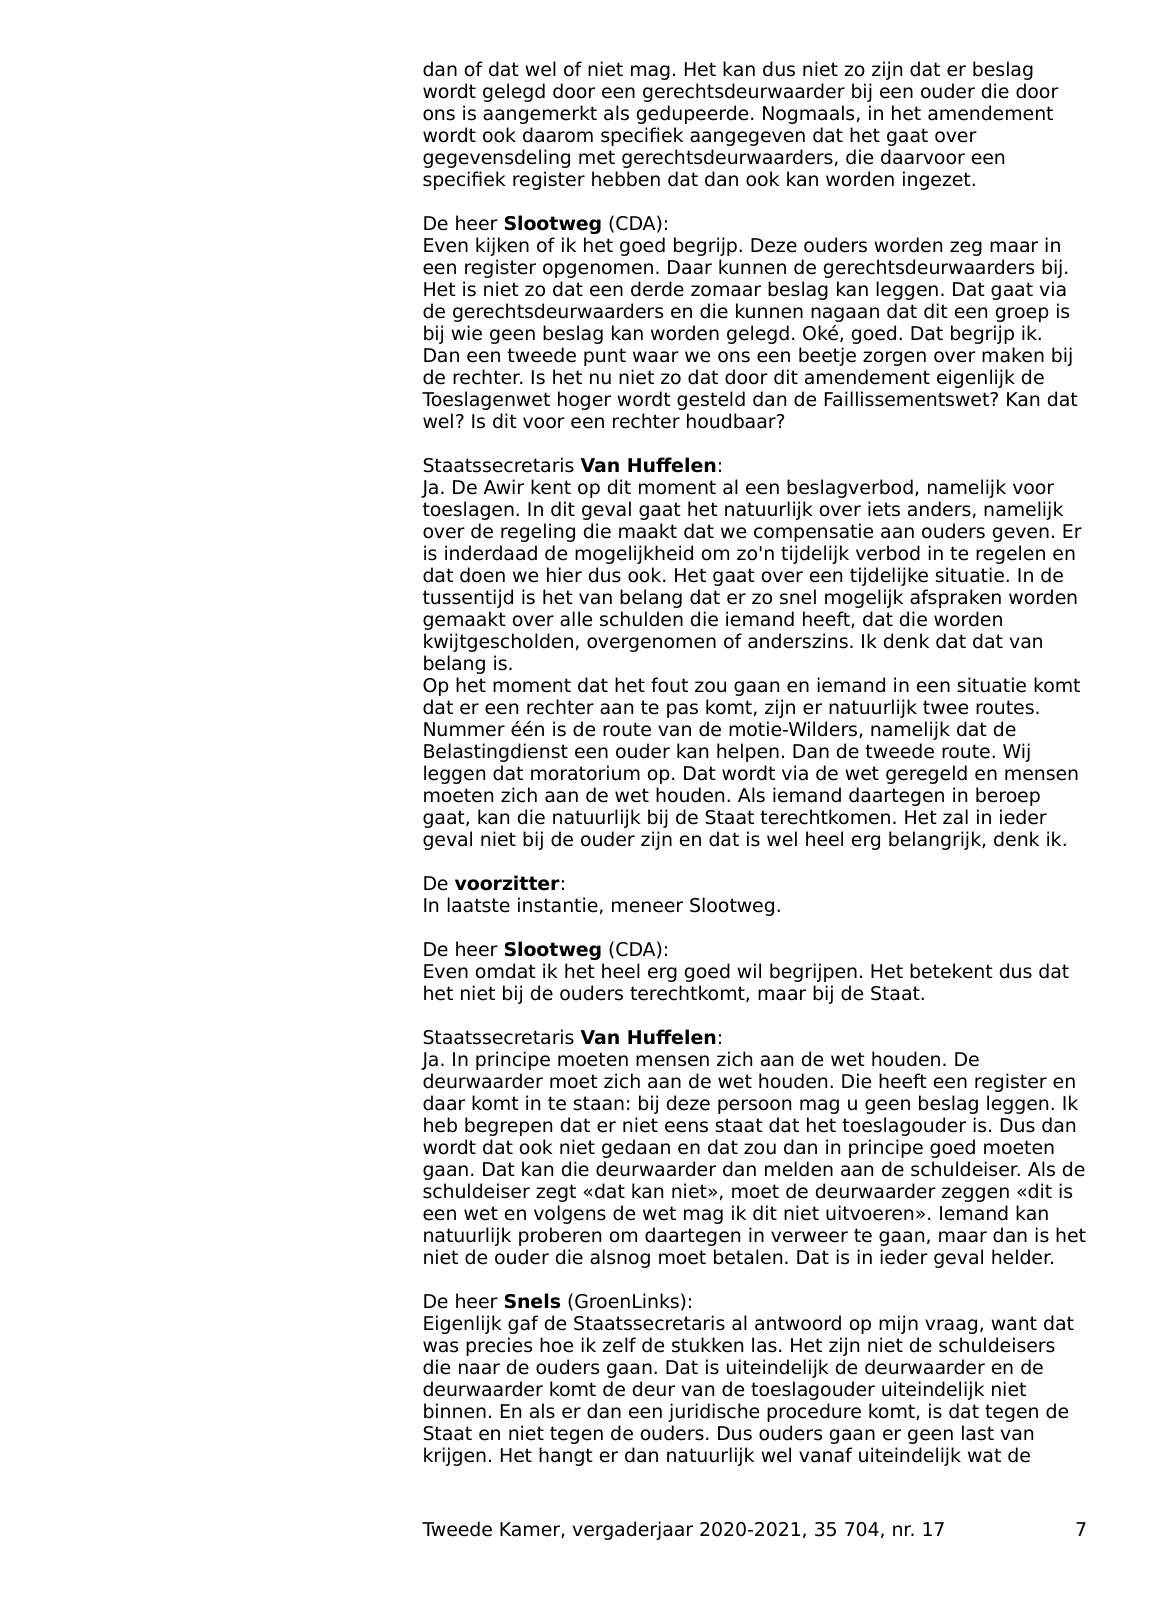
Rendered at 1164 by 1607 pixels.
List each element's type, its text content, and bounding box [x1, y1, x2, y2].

text De heer Slootweg (CDA): [422, 213, 1087, 235]
text De voorzitter: [422, 873, 1087, 895]
text Eigenlijk gaf de Staatssecretaris al antwoord op mijn vraag, want dat was precies hoe ik zelf de stukken las. Het zijn niet de schuldeisers die naar de ouders gaan. Dat is uiteindelijk de deurwaarder en de deurwaarder komt de deur van de toeslagouder uiteindelijk niet binnen. En als er dan een juridische procedure komt, is dat tegen de Staat en niet tegen de ouders. Dus ouders gaan er geen last van krijgen. Het hangt er dan natuurlijk wel vanaf uiteindelijk wat de [422, 1313, 1087, 1467]
text dan of dat wel of niet mag. Het kan dus niet zo zijn dat er beslag wordt gelegd door een gerechtsdeurwaarder bij een ouder die door ons is aangemerkt als gedupeerde. Nogmaals, in het amendement wordt ook daarom specifiek aangegeven dat het gaat over gegevensdeling met gerechtsdeurwaarders, die daarvoor een specifiek register hebben dat dan ook kan worden ingezet. [422, 59, 1087, 191]
text In laatste instantie, meneer Slootweg. [422, 895, 1087, 917]
text De heer Snels (GroenLinks): [422, 1291, 1087, 1313]
text Even kijken of ik het goed begrijp. Deze ouders worden zeg maar in een register opgenomen. Daar kunnen de gerechtsdeurwaarders bij. Het is niet zo dat een derde zomaar beslag kan leggen. Dat gaat via de gerechtsdeurwaarders en die kunnen nagaan dat dit een groep is bij wie geen beslag kan worden gelegd. Oké, goed. Dat begrijp ik. [422, 235, 1087, 345]
text Op het moment dat het fout zou gaan en iemand in een situatie komt dat er een rechter aan te pas komt, zijn er natuurlijk twee routes. Nummer één is de route van de motie-Wilders, namelijk dat de Belastingdienst een ouder kan helpen. Dan de tweede route. Wij leggen dat moratorium op. Dat wordt via de wet geregeld en mensen moeten zich aan de wet houden. Als iemand daartegen in beroep gaat, kan die natuurlijk bij de Staat terechtkomen. Het zal in ieder geval niet bij de ouder zijn en dat is wel heel erg belangrijk, denk ik. [422, 675, 1087, 851]
text Ja. In principe moeten mensen zich aan de wet houden. De deurwaarder moet zich aan de wet houden. Die heeft een register en daar komt in te staan: bij deze persoon mag u geen beslag leggen. Ik heb begrepen dat er niet eens staat dat het toeslagouder is. Dus dan wordt dat ook niet gedaan en dat zou dan in principe goed moeten gaan. Dat kan die deurwaarder dan melden aan de schuldeiser. Als de schuldeiser zegt «dat kan niet», moet de deurwaarder zeggen «dit is een wet en volgens de wet mag ik dit niet uitvoeren». Iemand kan natuurlijk proberen om daartegen in verweer te gaan, maar dan is het niet de ouder die alsnog moet betalen. Dat is in ieder geval helder. [422, 1049, 1087, 1269]
text Staatssecretaris Van Huffelen: [422, 1027, 1087, 1049]
text Dan een tweede punt waar we ons een beetje zorgen over maken bij de rechter. Is het nu niet zo dat door dit amendement eigenlijk de Toeslagenwet hoger wordt gesteld dan de Faillissementswet? Kan dat wel? Is dit voor een rechter houdbaar? [422, 345, 1087, 433]
text Ja. De Awir kent op dit moment al een beslagverbod, namelijk voor toeslagen. In dit geval gaat het natuurlijk over iets anders, namelijk over de regeling die maakt dat we compensatie aan ouders geven. Er is inderdaad de mogelijkheid om zo'n tijdelijk verbod in te regelen en dat doen we hier dus ook. Het gaat over een tijdelijke situatie. In de tussentijd is het van belang dat er zo snel mogelijk afspraken worden gemaakt over alle schulden die iemand heeft, dat die worden kwijtgescholden, overgenomen of anderszins. Ik denk dat dat van belang is. [422, 477, 1087, 675]
text De heer Slootweg (CDA): [422, 939, 1087, 961]
text Even omdat ik het heel erg goed wil begrijpen. Het betekent dus dat het niet bij de ouders terechtkomt, maar bij de Staat. [422, 961, 1087, 1005]
text Staatssecretaris Van Huffelen: [422, 455, 1087, 477]
